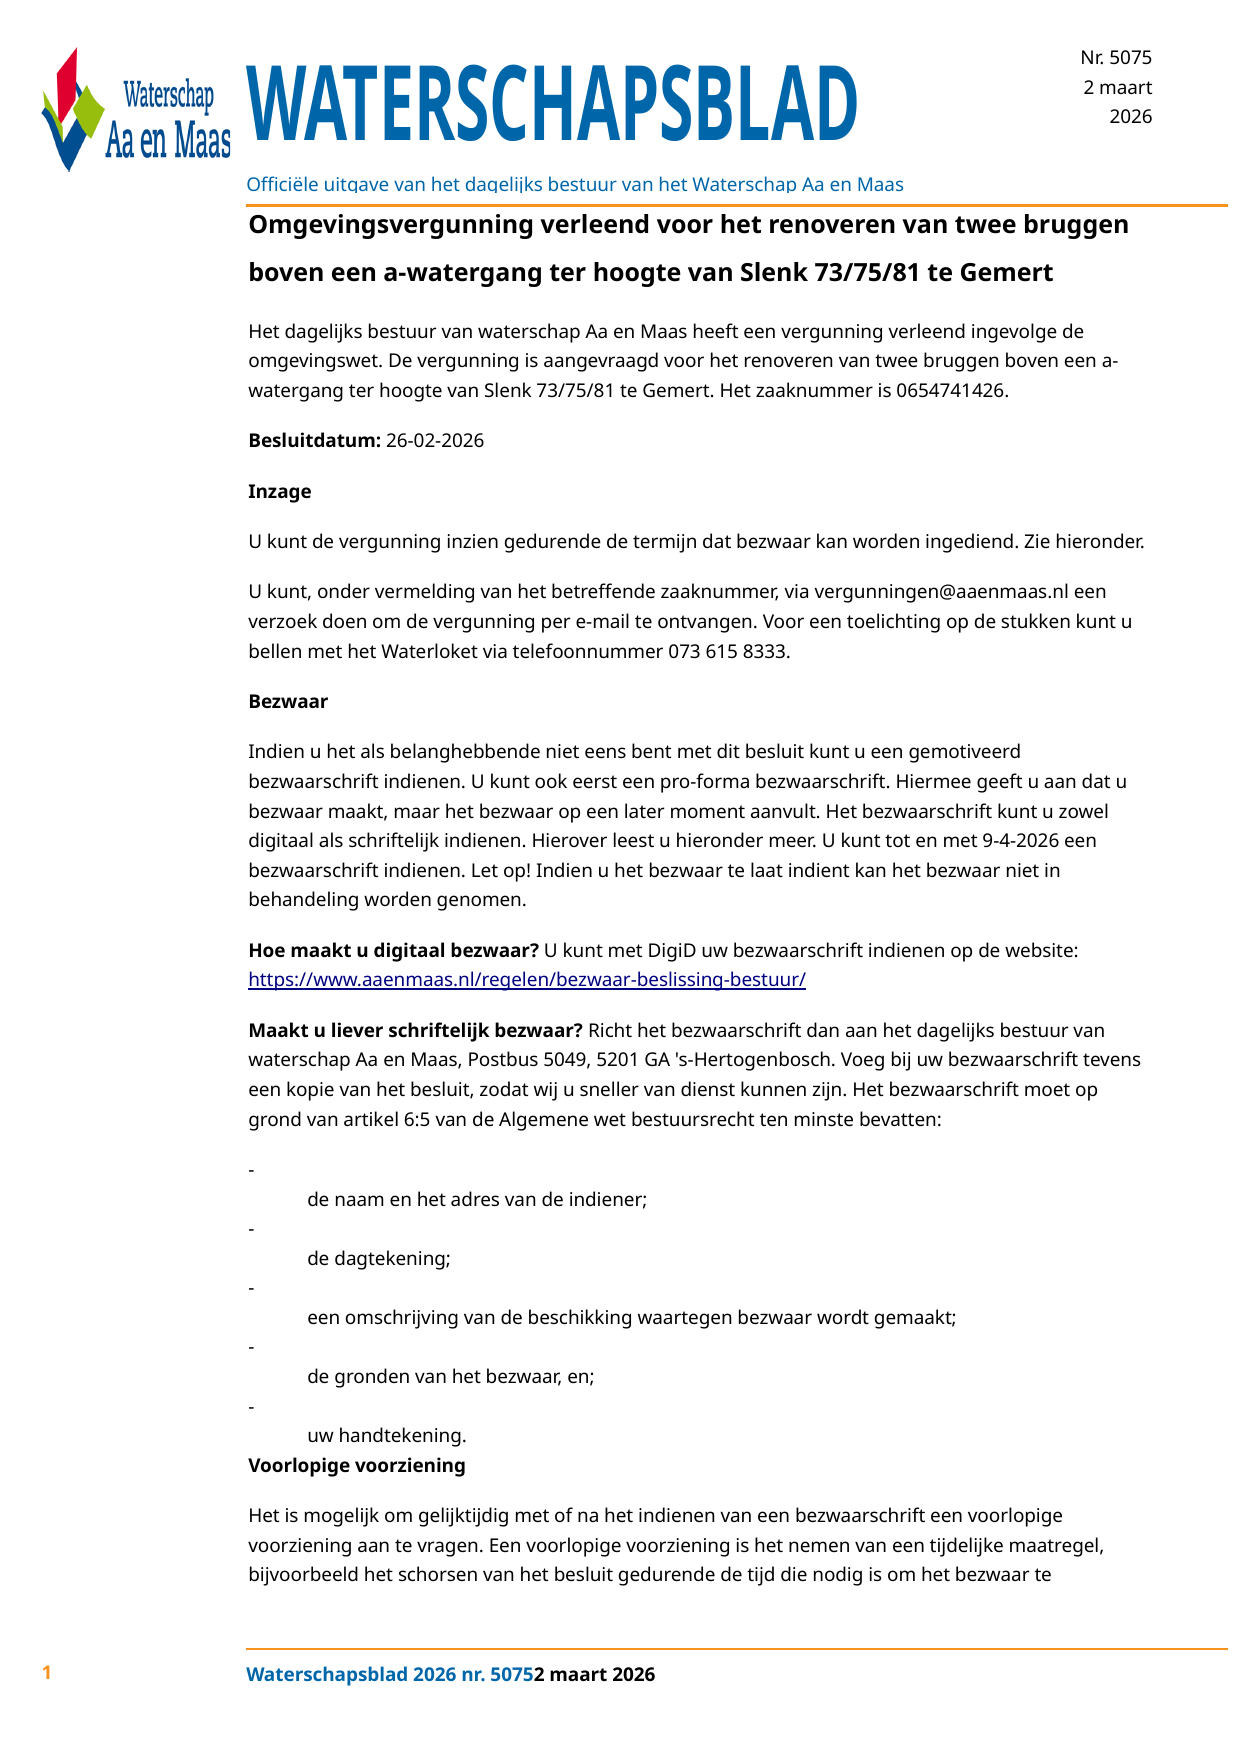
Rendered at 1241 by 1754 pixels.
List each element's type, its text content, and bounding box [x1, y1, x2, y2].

text Maakt u liever schriftelijk bezwaar? Richt het bezwaarschrift dan aan het dagelijks bestuur van waterschap Aa en Maas, Postbus 5049, 5201 GA 's-Hertogenbosch. Voeg bij uw bezwaarschrift tevens een kopie van het besluit, zodat wij u sneller van dienst kunnen zijn. Het bezwaarschrift moet op grond van artikel 6:5 van de Algemene wet bestuursrecht ten minste bevatten: [248, 1017, 1152, 1132]
text Het is mogelijk om gelijktijdig met of na het indienen van een bezwaarschrift een voorlopige voorziening aan te vragen. Een voorlopige voorziening is het nemen van een tijdelijke maatregel, bijvoorbeeld het schorsen van het besluit gedurende de tijd die nodig is om het bezwaar te [248, 1502, 1152, 1587]
text Hoe maakt u digitaal bezwaar? U kunt met DigiD uw bezwaarschrift indienen op de website: https://www.aaenmaas.nl/regelen/bezwaar-beslissing-bestuur/ [248, 937, 1152, 992]
text Inzage [248, 478, 1152, 504]
list een omschrijving van de beschikking waartegen bezwaar wordt gemaakt; [248, 1304, 1152, 1330]
text U kunt, onder vermelding van het betreffende zaaknummer, via vergunningen@aaenmaas.nl een verzoek doen om de vergunning per e-mail te ontvangen. Voor een toelichting op de stukken kunt u bellen met het Waterloket via telefoonnummer 073 615 8333. [248, 579, 1152, 664]
picture [41, 47, 231, 172]
text Het dagelijks bestuur van waterschap Aa en Maas heeft een vergunning verleend ingevolge de omgevingswet. De vergunning is aangevraagd voor het renoveren van twee bruggen boven een a-watergang ter hoogte van Slenk 73/75/81 te Gemert. Het zaaknummer is 0654741426. [248, 318, 1152, 403]
text Besluitdatum: 26-02-2026 [248, 427, 1152, 453]
text Bezwaar [248, 688, 1152, 714]
list de dagtekening; [248, 1245, 1152, 1271]
text U kunt de vergunning inzien gedurende de termijn dat bezwaar kan worden ingediend. Zie hieronder. [248, 528, 1152, 554]
text Omgevingsvergunning verleend voor het renoveren van twee bruggen boven een a-watergang ter hoogte van Slenk 73/75/81 te Gemert [248, 207, 1152, 288]
list de naam en het adres van de indiener; [248, 1186, 1152, 1212]
text Voorlopige voorziening [248, 1452, 1152, 1478]
list uw handtekening. [248, 1422, 1152, 1448]
list de gronden van het bezwaar, en; [248, 1363, 1152, 1389]
text Indien u het als belanghebbende niet eens bent met dit besluit kunt u een gemotiveerd bezwaarschrift indienen. U kunt ook eerst een pro-forma bezwaarschrift. Hiermee geeft u aan dat u bezwaar maakt, maar het bezwaar op een later moment aanvult. Het bezwaarschrift kunt u zowel digitaal als schriftelijk indienen. Hierover leest u hieronder meer. U kunt tot en met 9-4-2026 een bezwaarschrift indienen. Let op! Indien u het bezwaar te laat indient kan het bezwaar niet in behandeling worden genomen. [248, 739, 1152, 912]
